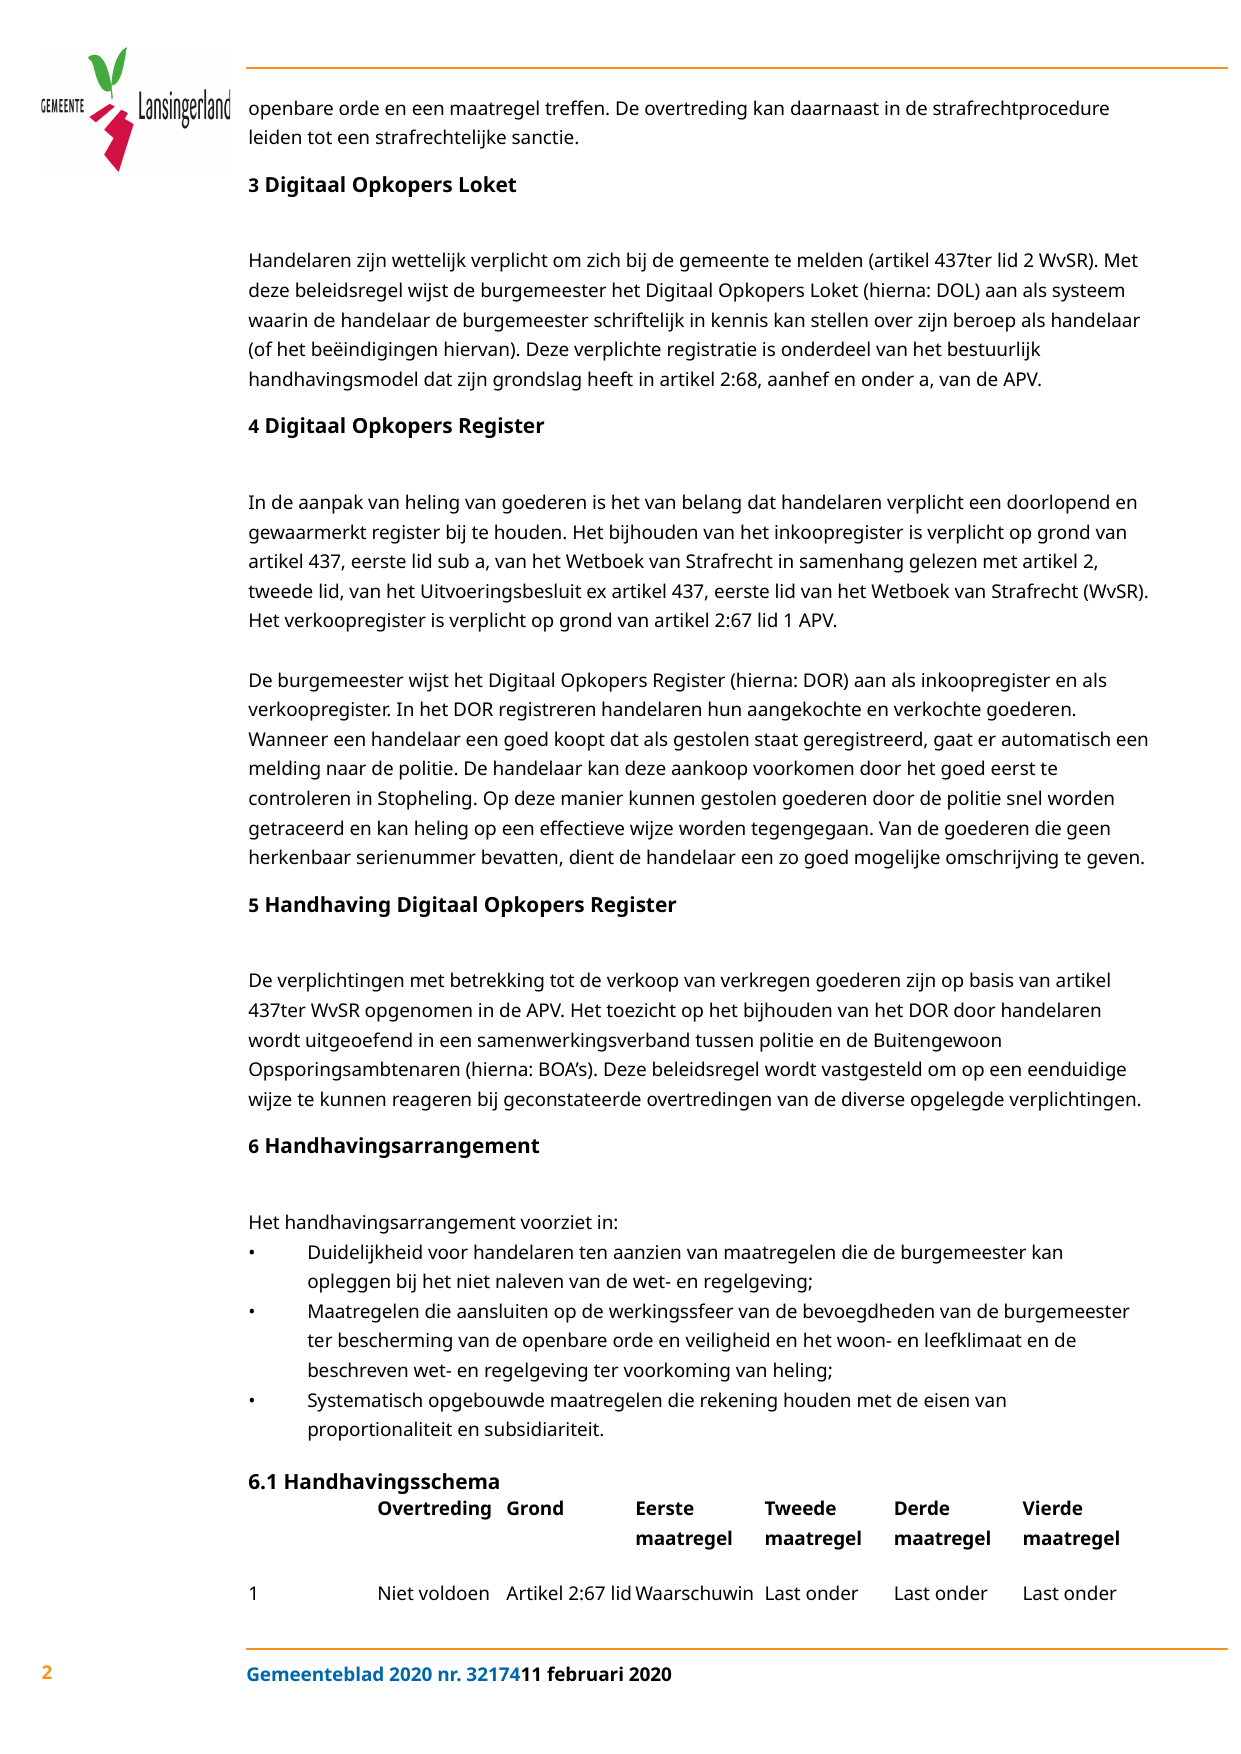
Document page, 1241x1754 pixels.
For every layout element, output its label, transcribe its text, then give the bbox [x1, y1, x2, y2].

table_cell Last onder [1023, 1580, 1152, 1606]
text Handelaren zijn wettelijk verplicht om zich bij de gemeente te melden (artikel 437ter lid 2 WvSR). Met deze beleidsregel wijst de burgemeester het Digitaal Opkopers Loket (hierna: DOL) aan als systeem waarin de handelaar de burgemeester schriftelijk in kennis kan stellen over zijn beroep als handelaar (of het beëindigingen hiervan). Deze verplichte registratie is onderdeel van het bestuurlijk handhavingsmodel dat zijn grondslag heeft in artikel 2:68, aanhef en onder a, van de APV. [248, 248, 1152, 392]
table_cell Last onder [894, 1580, 1022, 1606]
table_cell Niet voldoen [377, 1580, 506, 1606]
table_cell 1 [248, 1580, 377, 1606]
text Het handhavingsarrangement voorziet in: [248, 1209, 1152, 1235]
list Duidelijkheid voor handelaren ten aanzien van maatregelen die de burgemeester kan opleggen bij het niet naleven van de wet- en regelgeving; [248, 1239, 1152, 1294]
text 6 Handhavingsarrangement [248, 1132, 1152, 1160]
text 4 Digitaal Opkopers Register [248, 412, 1152, 440]
table_header Tweede maatregel [764, 1495, 893, 1580]
text 6.1 Handhavingsschema [248, 1467, 1152, 1495]
table_header Grond [506, 1495, 635, 1580]
table_cell Last onder [764, 1580, 893, 1606]
table_header Eerste maatregel [635, 1495, 764, 1580]
text openbare orde en een maatregel treffen. De overtreding kan daarnaast in de strafrechtprocedure leiden tot een strafrechtelijke sanctie. [248, 95, 1152, 150]
list Maatregelen die aansluiten op de werkingssfeer van de bevoegdheden van de burgemeester ter bescherming van de openbare orde en veiligheid en het woon- en leefklimaat en de beschreven wet- en regelgeving ter voorkoming van heling; [248, 1298, 1152, 1383]
list Systematisch opgebouwde maatregelen die rekening houden met de eisen van proportionaliteit en subsidiariteit. [248, 1387, 1152, 1442]
table_header Vierde maatregel [1023, 1495, 1152, 1580]
text 3 Digitaal Opkopers Loket [248, 170, 1152, 198]
text In de aanpak van heling van goederen is het van belang dat handelaren verplicht een doorlopend en gewaarmerkt register bij te houden. Het bijhouden van het inkoopregister is verplicht op grond van artikel 437, eerste lid sub a, van het Wetboek van Strafrecht in samenhang gelezen met artikel 2, tweede lid, van het Uitvoeringsbesluit ex artikel 437, eerste lid van het Wetboek van Strafrecht (WvSR). Het verkoopregister is verplicht op grond van artikel 2:67 lid 1 APV. [248, 489, 1152, 633]
picture [41, 47, 231, 172]
text De verplichtingen met betrekking tot de verkoop van verkregen goederen zijn op basis van artikel 437ter WvSR opgenomen in de APV. Het toezicht op het bijhouden van het DOR door handelaren wordt uitgeoefend in een samenwerkingsverband tussen politie en de Buitengewoon Opsporingsambtenaren (hierna: BOA’s). Deze beleidsregel wordt vastgesteld om op een eenduidige wijze te kunnen reageren bij geconstateerde overtredingen van de diverse opgelegde verplichtingen. [248, 968, 1152, 1112]
table_cell Artikel 2:67 lid [506, 1580, 635, 1606]
text De burgemeester wijst het Digitaal Opkopers Register (hierna: DOR) aan als inkoopregister en als verkoopregister. In het DOR registreren handelaren hun aangekochte en verkochte goederen. Wanneer een handelaar een goed koopt dat als gestolen staat geregistreerd, gaat er automatisch een melding naar de politie. De handelaar kan deze aankoop voorkomen door het goed eerst te controleren in Stopheling. Op deze manier kunnen gestolen goederen door de politie snel worden getraceerd en kan heling op een effectieve wijze worden tegengegaan. Van de goederen die geen herkenbaar serienummer bevatten, dient de handelaar een zo goed mogelijke omschrijving te geven. [248, 667, 1152, 870]
table_cell Waarschuwin [635, 1580, 764, 1606]
table_header Derde maatregel [894, 1495, 1022, 1580]
text 5 Handhaving Digitaal Opkopers Register [248, 890, 1152, 918]
table_header Overtreding [377, 1495, 506, 1580]
table_header [248, 1495, 377, 1580]
